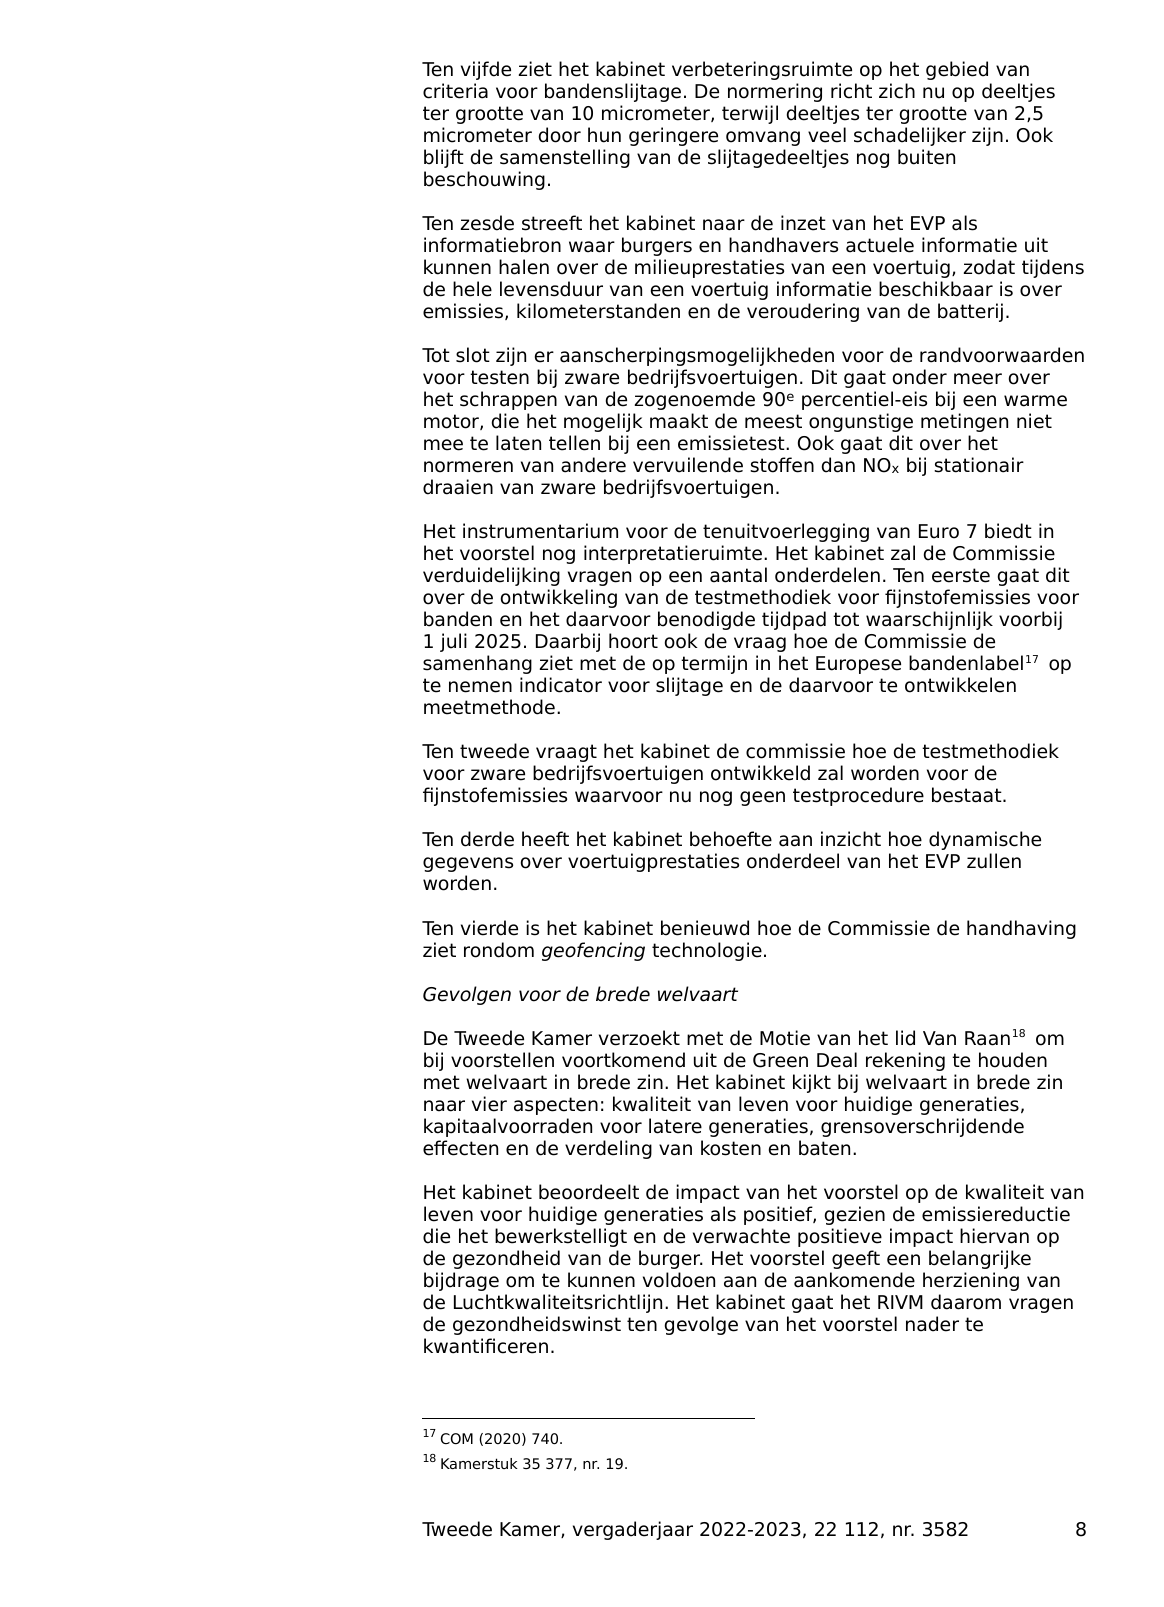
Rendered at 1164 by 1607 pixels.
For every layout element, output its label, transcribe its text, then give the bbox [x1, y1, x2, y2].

text Het instrumentarium voor de tenuitvoerlegging van Euro 7 biedt in het voorstel nog interpretatieruimte. Het kabinet zal de Commissie verduidelijking vragen op een aantal onderdelen. Ten eerste gaat dit over de ontwikkeling van de testmethodiek voor fijnstofemissies voor banden en het daarvoor benodigde tijdpad tot waarschijnlijk voorbij 1 juli 2025. Daarbij hoort ook de vraag hoe de Commissie de samenhang ziet met de op termijn in het Europese bandenlabel op te nemen indicator voor slijtage en de daarvoor te ontwikkelen meetmethode. [422, 521, 1087, 719]
text Ten zesde streeft het kabinet naar de inzet van het EVP als informatiebron waar burgers en handhavers actuele informatie uit kunnen halen over de milieuprestaties van een voertuig, zodat tijdens de hele levensduur van een voertuig informatie beschikbaar is over emissies, kilometerstanden en de veroudering van de batterij. [422, 213, 1087, 323]
text Het kabinet beoordeelt de impact van het voorstel op de kwaliteit van leven voor huidige generaties als positief, gezien de emissiereductie die het bewerkstelligt en de verwachte positieve impact hiervan op de gezondheid van de burger. Het voorstel geeft een belangrijke bijdrage om te kunnen voldoen aan de aankomende herziening van de Luchtkwaliteitsrichtlijn. Het kabinet gaat het RIVM daarom vragen de gezondheidswinst ten gevolge van het voorstel nader te kwantificeren. [422, 1182, 1087, 1358]
text Ten derde heeft het kabinet behoefte aan inzicht hoe dynamische gegevens over voertuigprestaties onderdeel van het EVP zullen worden. [422, 829, 1087, 895]
text Ten vierde is het kabinet benieuwd hoe de Commissie de handhaving ziet rondom geofencing technologie. [422, 917, 1087, 961]
text Kamerstuk 35 377, nr. 19. [422, 1452, 1087, 1474]
text Ten vijfde ziet het kabinet verbeteringsruimte op het gebied van criteria voor bandenslijtage. De normering richt zich nu op deeltjes ter grootte van 10 micrometer, terwijl deeltjes ter grootte van 2,5 micrometer door hun geringere omvang veel schadelijker zijn. Ook blijft de samenstelling van de slijtagedeeltjes nog buiten beschouwing. [422, 59, 1087, 191]
text Ten tweede vraagt het kabinet de commissie hoe de testmethodiek voor zware bedrijfsvoertuigen ontwikkeld zal worden voor de fijnstofemissies waarvoor nu nog geen testprocedure bestaat. [422, 741, 1087, 807]
text Tot slot zijn er aanscherpingsmogelijkheden voor de randvoorwaarden voor testen bij zware bedrijfsvoertuigen. Dit gaat onder meer over het schrappen van de zogenoemde 90e percentiel-eis bij een warme motor, die het mogelijk maakt de meest ongunstige metingen niet mee te laten tellen bij een emissietest. Ook gaat dit over het normeren van andere vervuilende stoffen dan NOx bij stationair draaien van zware bedrijfsvoertuigen. [422, 345, 1087, 499]
text COM (2020) 740. [422, 1427, 1087, 1449]
subtitle Gevolgen voor de brede welvaart [422, 984, 1087, 1006]
text De Tweede Kamer verzoekt met de Motie van het lid Van Raan om bij voorstellen voortkomend uit de Green Deal rekening te houden met welvaart in brede zin. Het kabinet kijkt bij welvaart in brede zin naar vier aspecten: kwaliteit van leven voor huidige generaties, kapitaalvoorraden voor latere generaties, grensoverschrijdende effecten en de verdeling van kosten en baten. [422, 1028, 1087, 1160]
